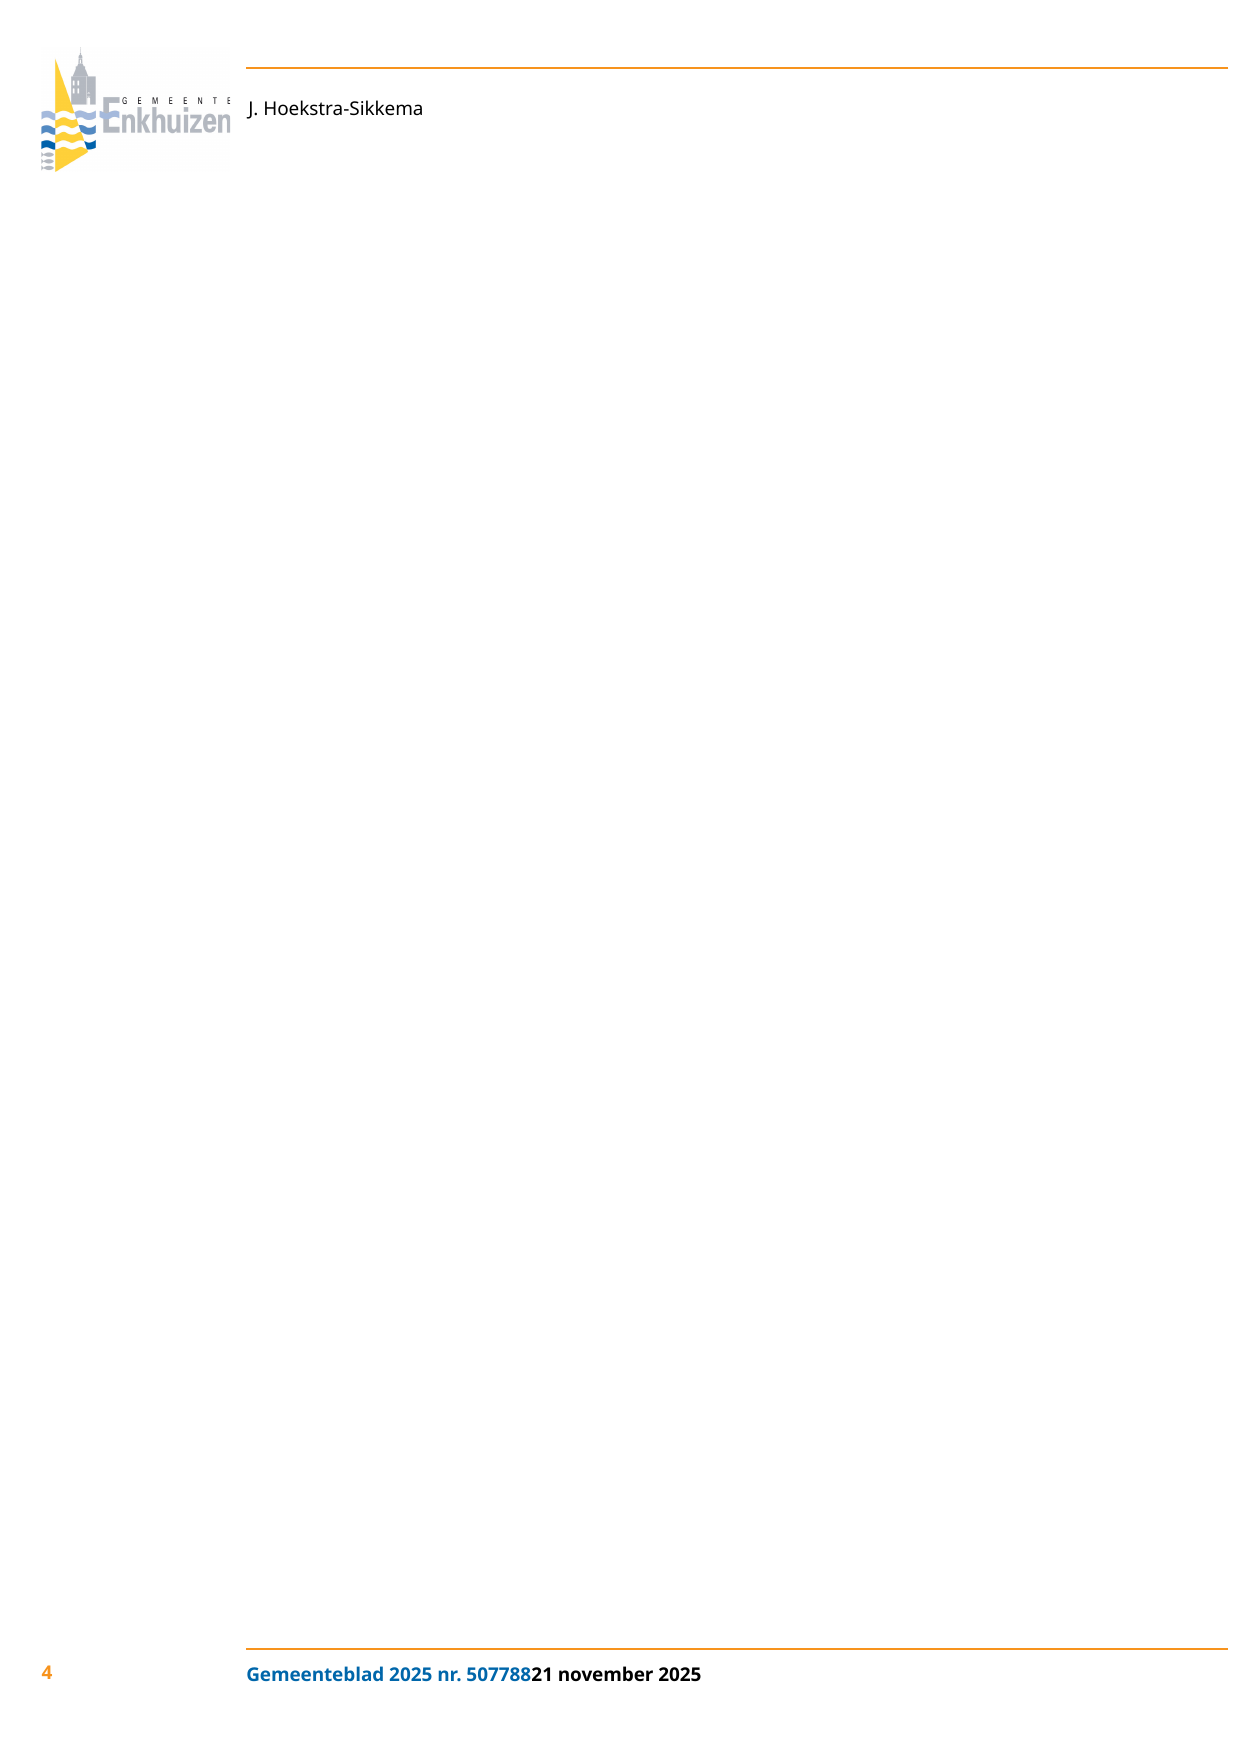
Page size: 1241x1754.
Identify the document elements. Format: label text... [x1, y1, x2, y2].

text J. Hoekstra-Sikkema [248, 95, 1152, 121]
picture [41, 47, 231, 172]
